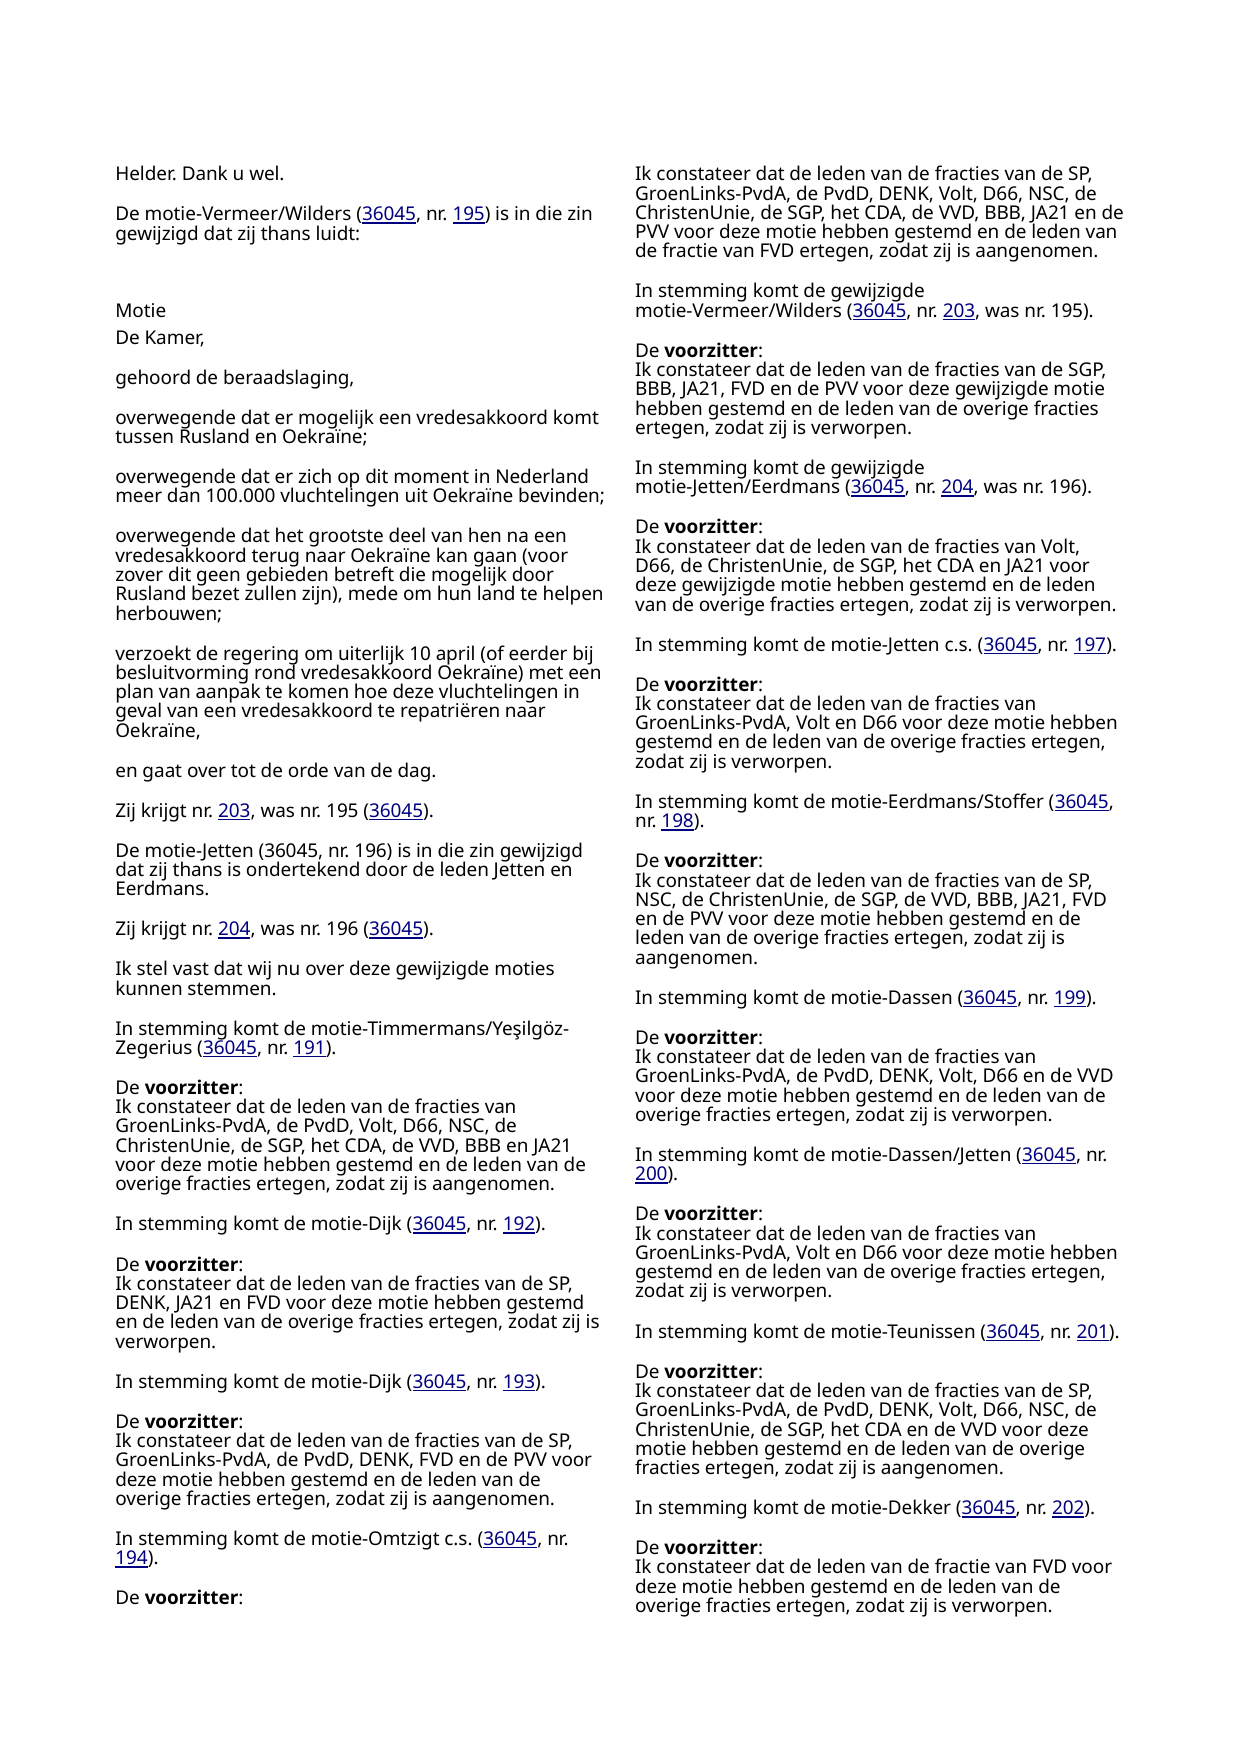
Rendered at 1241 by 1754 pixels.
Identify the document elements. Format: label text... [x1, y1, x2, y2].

text Ik constateer dat de leden van de fracties van GroenLinks-PvdA, Volt en D66 voor deze motie hebben gestemd en de leden van de overige fracties ertegen, zodat zij is verworpen. [635, 695, 1125, 772]
text De voorzitter: [635, 342, 1125, 361]
text overwegende dat er zich op dit moment in Nederland meer dan 100.000 vluchtelingen uit Oekraïne bevinden; [115, 468, 605, 507]
text In stemming komt de gewijzigde motie-Vermeer/Wilders (36045, nr. 203, was nr. 195). [635, 282, 1125, 321]
text Ik constateer dat de leden van de fracties van de SGP, BBB, JA21, FVD en de PVV voor deze gewijzigde motie hebben gestemd en de leden van de overige fracties ertegen, zodat zij is verworpen. [635, 361, 1125, 438]
text In stemming komt de gewijzigde motie-Jetten/Eerdmans (36045, nr. 204, was nr. 196). [635, 459, 1125, 498]
text Ik constateer dat de leden van de fracties van GroenLinks-PvdA, de PvdD, DENK, Volt, D66 en de VVD voor deze motie hebben gestemd en de leden van de overige fracties ertegen, zodat zij is verworpen. [635, 1048, 1125, 1125]
text De voorzitter: [115, 1413, 605, 1432]
text Ik constateer dat de leden van de fracties van GroenLinks-PvdA, Volt en D66 voor deze motie hebben gestemd en de leden van de overige fracties ertegen, zodat zij is verworpen. [635, 1225, 1125, 1302]
text overwegende dat er mogelijk een vredesakkoord komt tussen Rusland en Oekraïne; [115, 409, 605, 447]
text Ik constateer dat de leden van de fracties van de SP, GroenLinks-PvdA, de PvdD, DENK, FVD en de PVV voor deze motie hebben gestemd en de leden van de overige fracties ertegen, zodat zij is aangenomen. [115, 1432, 605, 1509]
text gehoord de beraadslaging, [115, 369, 605, 388]
text De voorzitter: [635, 1363, 1125, 1382]
text In stemming komt de motie-Dekker (36045, nr. 202). [635, 1499, 1125, 1518]
text verzoekt de regering om uiterlijk 10 april (of eerder bij besluitvorming rond vredesakkoord Oekraïne) met een plan van aanpak te komen hoe deze vluchtelingen in geval van een vredesakkoord te repatriëren naar Oekraïne, [115, 644, 605, 741]
text De voorzitter: [635, 852, 1125, 872]
text In stemming komt de motie-Eerdmans/Stoffer (36045, nr. 198). [635, 793, 1125, 831]
text Ik constateer dat de leden van de fracties van GroenLinks-PvdA, de PvdD, Volt, D66, NSC, de ChristenUnie, de SGP, het CDA, de VVD, BBB en JA21 voor deze motie hebben gestemd en de leden van de overige fracties ertegen, zodat zij is aangenomen. [115, 1098, 605, 1194]
text De voorzitter: [115, 1256, 605, 1275]
text In stemming komt de motie-Dassen/Jetten (36045, nr. 200). [635, 1146, 1125, 1184]
text De voorzitter: [635, 1205, 1125, 1225]
text en gaat over tot de orde van de dag. [115, 762, 605, 781]
text Ik constateer dat de leden van de fracties van de SP, GroenLinks-PvdA, de PvdD, DENK, Volt, D66, NSC, de ChristenUnie, de SGP, het CDA en de VVD voor deze motie hebben gestemd en de leden van de overige fracties ertegen, zodat zij is aangenomen. [635, 1382, 1125, 1478]
text De voorzitter: [115, 1589, 605, 1609]
text In stemming komt de motie-Dijk (36045, nr. 193). [115, 1373, 605, 1392]
text In stemming komt de motie-Omtzigt c.s. (36045, nr. 194). [115, 1530, 605, 1568]
text In stemming komt de motie-Dassen (36045, nr. 199). [635, 989, 1125, 1008]
text De voorzitter: [115, 1079, 605, 1098]
text Helder. Dank u wel. [115, 165, 605, 184]
text In stemming komt de motie-Timmermans/Yeşilgöz-Zegerius (36045, nr. 191). [115, 1019, 605, 1058]
text In stemming komt de motie-Dijk (36045, nr. 192). [115, 1215, 605, 1235]
text Zij krijgt nr. 204, was nr. 196 (36045). [115, 920, 605, 939]
text Ik constateer dat de leden van de fracties van de SP, DENK, JA21 en FVD voor deze motie hebben gestemd en de leden van de overige fracties ertegen, zodat zij is verworpen. [115, 1275, 605, 1352]
text De motie-Jetten (36045, nr. 196) is in die zin gewijzigd dat zij thans is ondertekend door de leden Jetten en Eerdmans. [115, 842, 605, 899]
text Motie [115, 297, 605, 323]
text De voorzitter: [635, 676, 1125, 695]
text De voorzitter: [635, 1029, 1125, 1048]
text In stemming komt de motie-Jetten c.s. (36045, nr. 197). [635, 636, 1125, 655]
text Ik constateer dat de leden van de fracties van Volt, D66, de ChristenUnie, de SGP, het CDA en JA21 voor deze gewijzigde motie hebben gestemd en de leden van de overige fracties ertegen, zodat zij is verworpen. [635, 538, 1125, 615]
text Zij krijgt nr. 203, was nr. 195 (36045). [115, 802, 605, 821]
text Ik stel vast dat wij nu over deze gewijzigde moties kunnen stemmen. [115, 960, 605, 999]
text Ik constateer dat de leden van de fractie van FVD voor deze motie hebben gestemd en de leden van de overige fracties ertegen, zodat zij is verworpen. [635, 1558, 1125, 1616]
text De voorzitter: [635, 518, 1125, 538]
text De voorzitter: [635, 1539, 1125, 1558]
text In stemming komt de motie-Teunissen (36045, nr. 201). [635, 1323, 1125, 1342]
text Ik constateer dat de leden van de fracties van de SP, NSC, de ChristenUnie, de SGP, de VVD, BBB, JA21, FVD en de PVV voor deze motie hebben gestemd en de leden van de overige fracties ertegen, zodat zij is aangenomen. [635, 872, 1125, 968]
text Ik constateer dat de leden van de fracties van de SP, GroenLinks-PvdA, de PvdD, DENK, Volt, D66, NSC, de ChristenUnie, de SGP, het CDA, de VVD, BBB, JA21 en de PVV voor deze motie hebben gestemd en de leden van de fractie van FVD ertegen, zodat zij is aangenomen. [635, 165, 1125, 262]
text De motie-Vermeer/Wilders (36045, nr. 195) is in die zin gewijzigd dat zij thans luidt: [115, 205, 605, 244]
text overwegende dat het grootste deel van hen na een vredesakkoord terug naar Oekraïne kan gaan (voor zover dit geen gebieden betreft die mogelijk door Rusland bezet zullen zijn), mede om hun land te helpen herbouwen; [115, 527, 605, 624]
text De Kamer, [115, 329, 605, 348]
